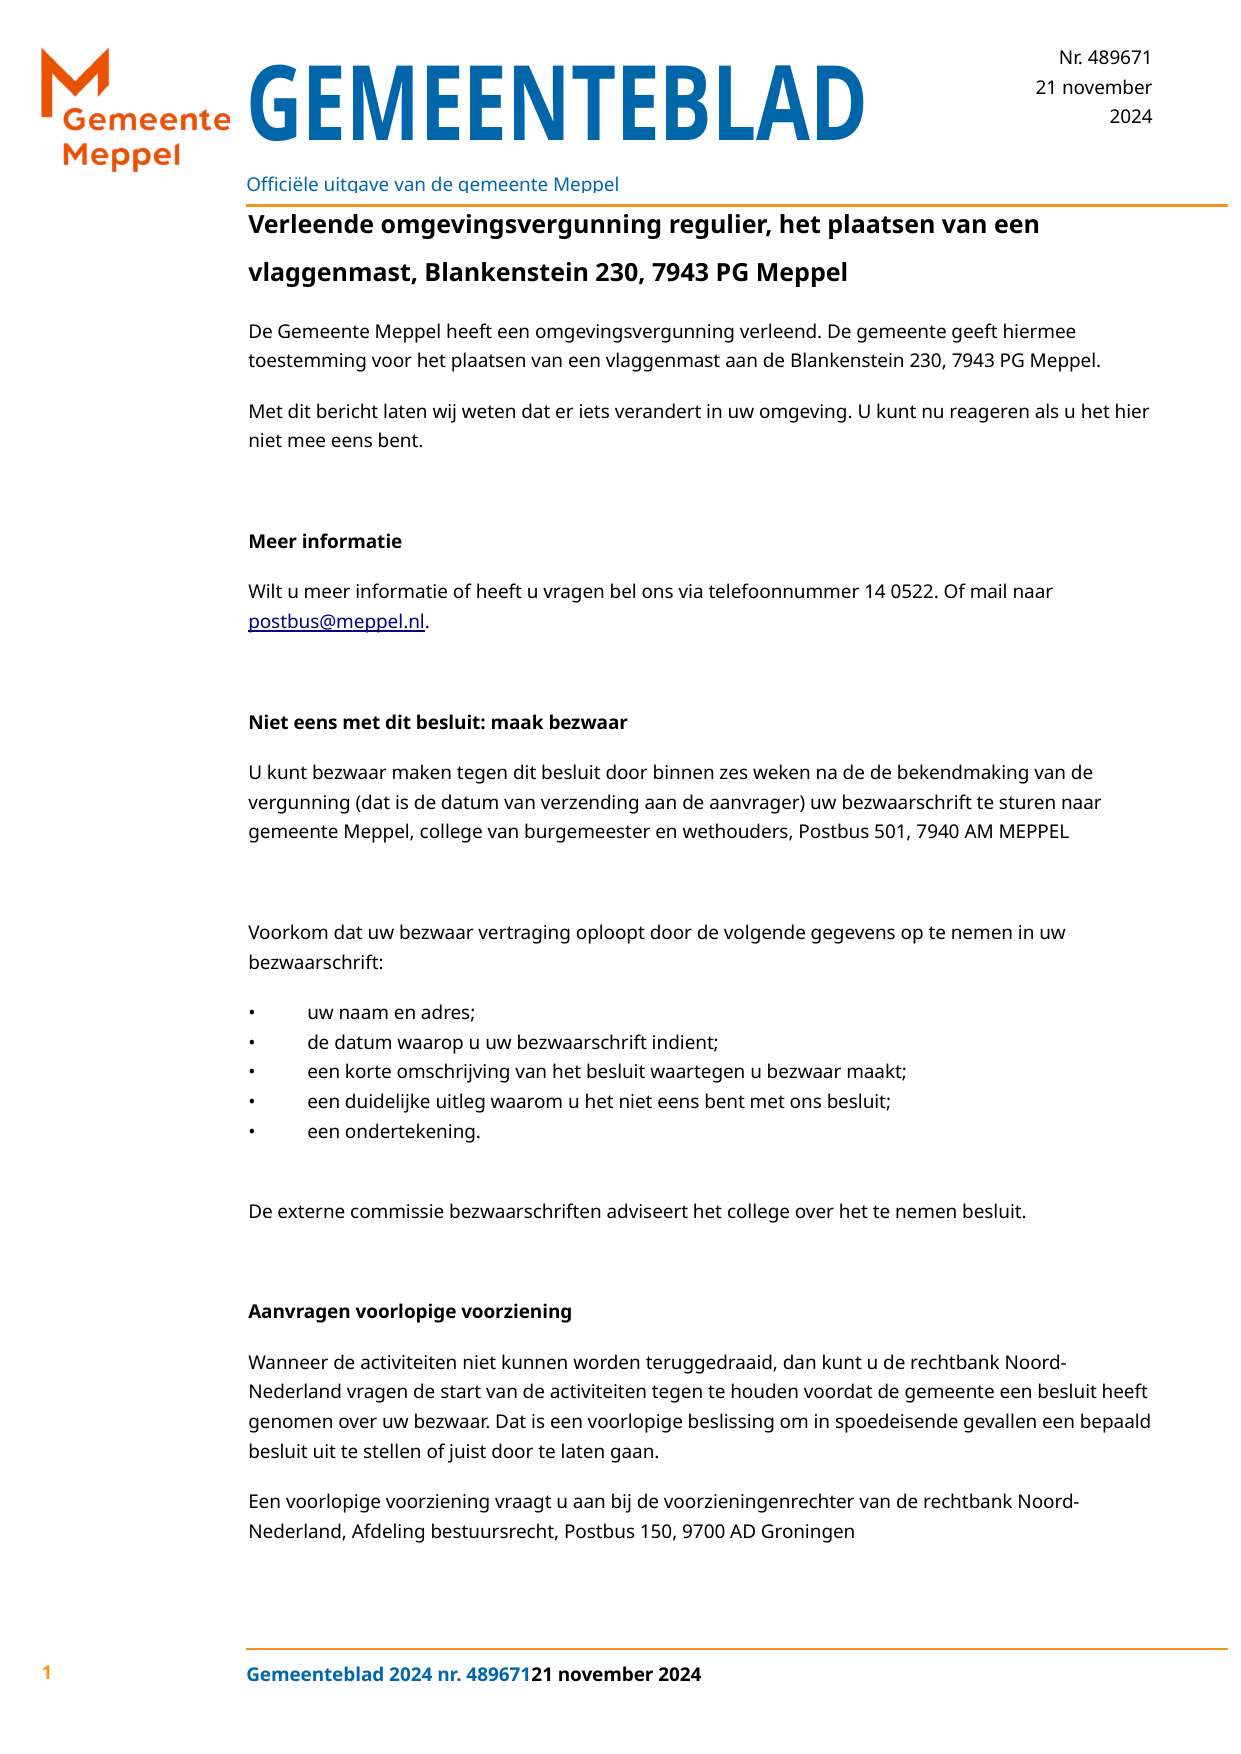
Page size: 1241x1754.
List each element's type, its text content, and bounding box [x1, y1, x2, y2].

list uw naam en adres; [248, 999, 1152, 1025]
text Meer informatie [248, 528, 1152, 554]
text Voorkom dat uw bezwaar vertraging oploopt door de volgende gegevens op te nemen in uw bezwaarschrift: [248, 919, 1152, 975]
text Wilt u meer informatie of heeft u vragen bel ons via telefoonnummer 14 0522. Of mail naar postbus@meppel.nl. [248, 579, 1152, 634]
picture [41, 47, 231, 172]
text Wanneer de activiteiten niet kunnen worden teruggedraaid, dan kunt u de rechtbank Noord-Nederland vragen de start van de activiteiten tegen te houden voordat de gemeente een besluit heeft genomen over uw bezwaar. Dat is een voorlopige beslissing om in spoedeisende gevallen een bepaald besluit uit te stellen of juist door te laten gaan. [248, 1349, 1152, 1464]
text Aanvragen voorlopige voorziening [248, 1299, 1152, 1324]
text Een voorlopige voorziening vraagt u aan bij de voorzieningenrechter van de rechtbank Noord-Nederland, Afdeling bestuursrecht, Postbus 150, 9700 AD Groningen [248, 1488, 1152, 1544]
list de datum waarop u uw bezwaarschrift indient; [248, 1029, 1152, 1055]
text De Gemeente Meppel heeft een omgevingsvergunning verleend. De gemeente geeft hiermee toestemming voor het plaatsen van een vlaggenmast aan de Blankenstein 230, 7943 PG Meppel. [248, 318, 1152, 373]
text Niet eens met dit besluit: maak bezwaar [248, 709, 1152, 735]
text U kunt bezwaar maken tegen dit besluit door binnen zes weken na de de bekendmaking van de vergunning (dat is de datum van verzending aan de aanvrager) uw bezwaarschrift te sturen naar gemeente Meppel, college van burgemeester en wethouders, Postbus 501, 7940 AM MEPPEL [248, 759, 1152, 844]
text Met dit bericht laten wij weten dat er iets verandert in uw omgeving. U kunt nu reageren als u het hier niet mee eens bent. [248, 398, 1152, 453]
list een ondertekening. [248, 1118, 1152, 1144]
list een duidelijke uitleg waarom u het niet eens bent met ons besluit; [248, 1088, 1152, 1114]
text De externe commissie bezwaarschriften adviseert het college over het te nemen besluit. [248, 1198, 1152, 1224]
text Verleende omgevingsvergunning regulier, het plaatsen van een vlaggenmast, Blankenstein 230, 7943 PG Meppel [248, 207, 1152, 288]
list een korte omschrijving van het besluit waartegen u bezwaar maakt; [248, 1059, 1152, 1084]
